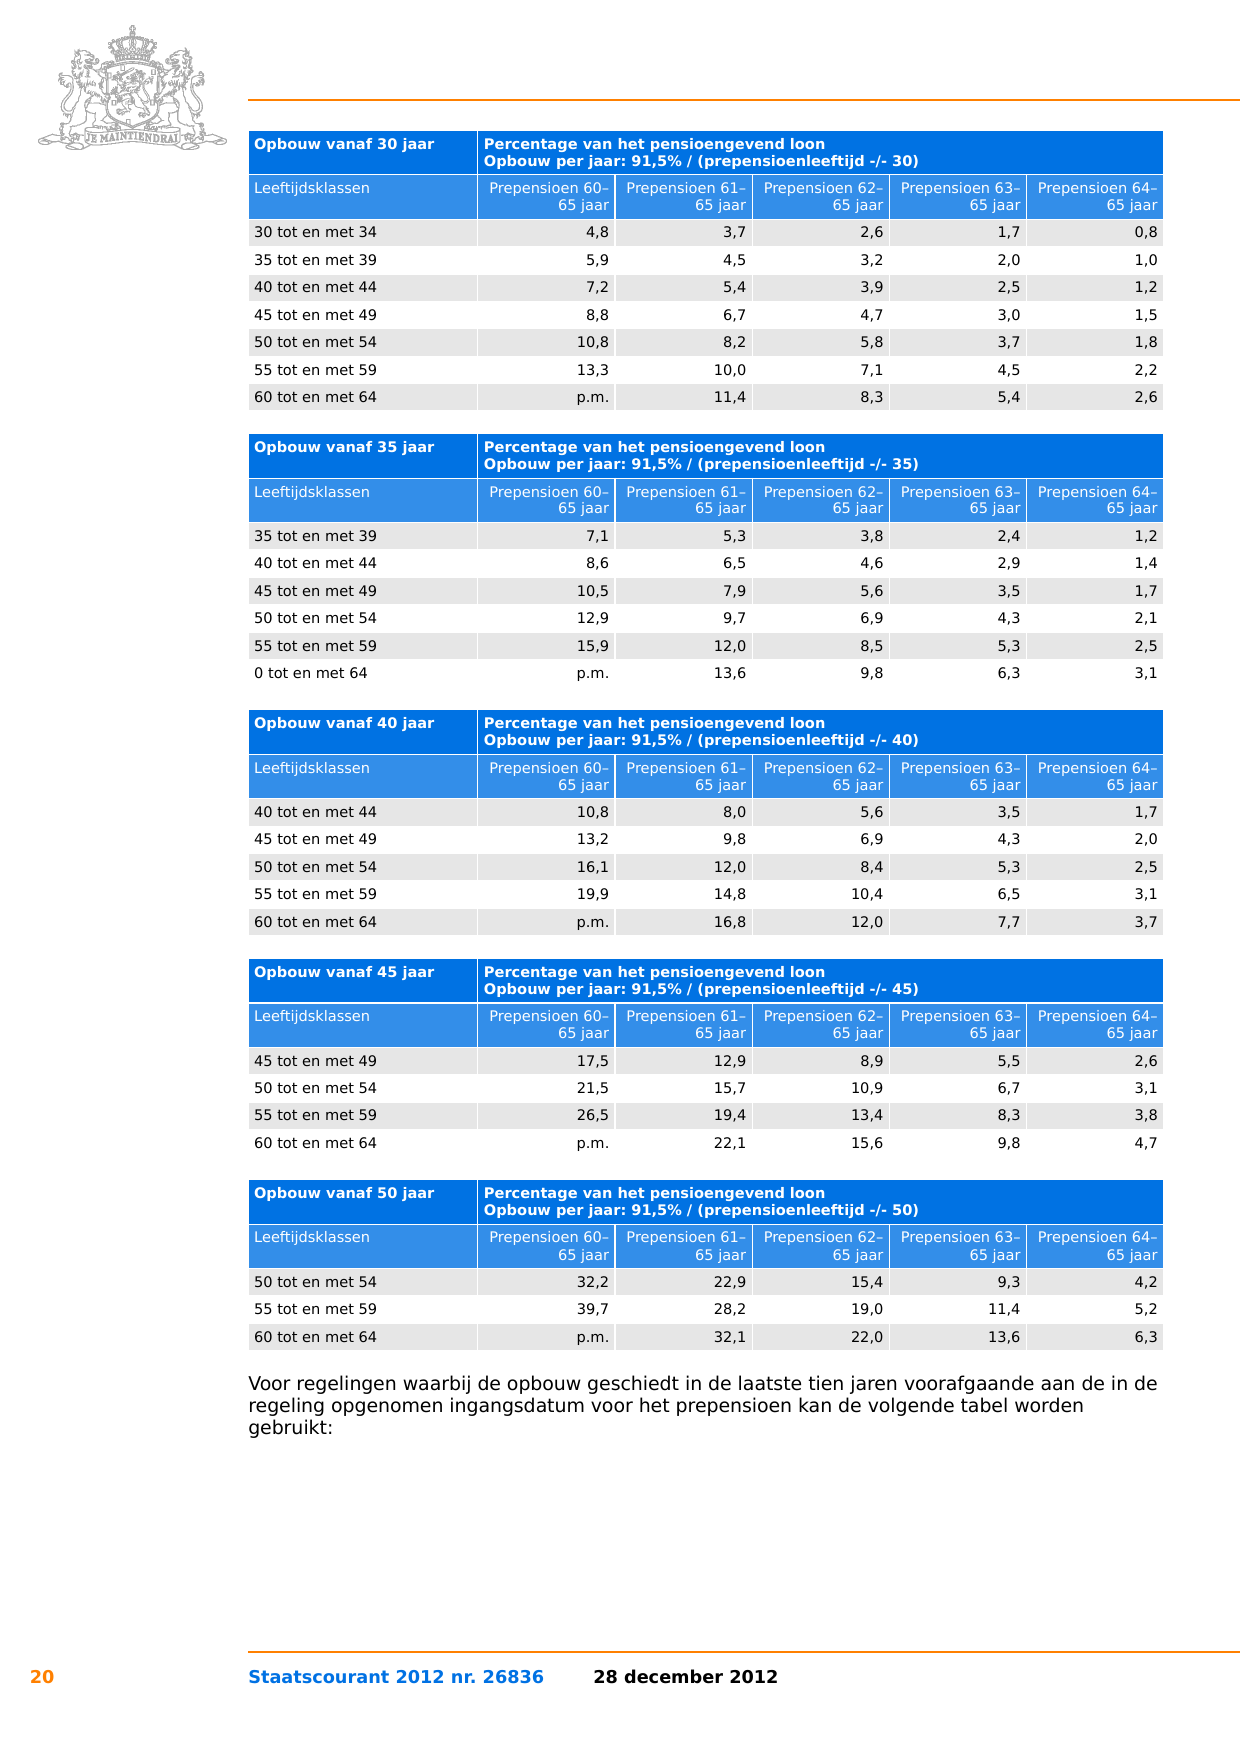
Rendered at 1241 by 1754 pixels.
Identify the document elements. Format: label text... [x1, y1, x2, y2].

picture [38, 25, 227, 150]
table_cell Prepensioen 62–65 jaar [753, 1004, 889, 1047]
table_header Opbouw vanaf 30 jaar [249, 131, 477, 174]
text Voor regelingen waarbij de opbouw geschiedt in de laatste tien jaren voorafgaande aan de in de regeling opgenomen ingangsdatum voor het prepensioen kan de volgende tabel worden gebruikt: [248, 1373, 1163, 1439]
table_cell 6,7 [616, 302, 752, 328]
table_cell 22,0 [753, 1324, 889, 1350]
table_cell 9,7 [616, 605, 752, 632]
table_cell 19,4 [616, 1103, 752, 1129]
table_cell 35 tot en met 39 [249, 247, 477, 273]
table_cell Prepensioen 63–65 jaar [890, 1225, 1026, 1268]
table_cell 40 tot en met 44 [249, 275, 477, 301]
table_cell 55 tot en met 59 [249, 357, 477, 383]
table_cell Prepensioen 64–65 jaar [1027, 175, 1163, 219]
table_cell 26,5 [478, 1103, 614, 1129]
table_cell 8,0 [616, 799, 752, 826]
table_cell 8,9 [753, 1048, 889, 1074]
table_cell 8,2 [616, 329, 752, 356]
table_cell 6,7 [890, 1075, 1026, 1102]
table_cell 3,7 [1027, 909, 1163, 935]
table_cell 21,5 [478, 1075, 614, 1102]
table_header Percentage van het pensioengevend loon Opbouw per jaar: 91,5% / (prepensioenleeftijd -/- 50) [478, 1180, 1163, 1224]
table_cell 4,8 [478, 220, 614, 246]
table_cell 1,5 [1027, 302, 1163, 328]
table_cell Prepensioen 64–65 jaar [1027, 1225, 1163, 1268]
table_cell 10,4 [753, 881, 889, 908]
table_cell 28,2 [616, 1296, 752, 1323]
table_cell 7,2 [478, 275, 614, 301]
table_cell Prepensioen 62–65 jaar [753, 479, 889, 522]
table_cell 7,9 [616, 578, 752, 604]
table_cell 5,3 [890, 854, 1026, 880]
table_header Opbouw vanaf 50 jaar [249, 1180, 477, 1224]
table_cell 32,1 [616, 1324, 752, 1350]
table_cell 4,6 [753, 551, 889, 577]
table_cell 9,8 [890, 1130, 1026, 1156]
table_cell 3,2 [753, 247, 889, 273]
table_cell 40 tot en met 44 [249, 551, 477, 577]
table_cell 35 tot en met 39 [249, 523, 477, 549]
table_cell 8,3 [753, 384, 889, 410]
table_cell p.m. [478, 384, 614, 410]
table_cell Prepensioen 60–65 jaar [478, 755, 614, 798]
table_cell 5,6 [753, 799, 889, 826]
table_cell 6,5 [890, 881, 1026, 908]
table_cell 3,8 [1027, 1103, 1163, 1129]
table_cell 1,7 [890, 220, 1026, 246]
table_cell 5,4 [890, 384, 1026, 410]
table_cell 45 tot en met 49 [249, 827, 477, 853]
table_cell 12,0 [753, 909, 889, 935]
table_cell 12,0 [616, 854, 752, 880]
table_cell 60 tot en met 64 [249, 384, 477, 410]
table_cell Prepensioen 63–65 jaar [890, 479, 1026, 522]
table_cell 9,8 [753, 660, 889, 686]
table_cell 3,1 [1027, 1075, 1163, 1102]
table_cell 6,9 [753, 827, 889, 853]
table_cell 4,7 [1027, 1130, 1163, 1156]
table_cell 1,7 [1027, 799, 1163, 826]
table_cell 9,3 [890, 1269, 1026, 1295]
table_cell Prepensioen 63–65 jaar [890, 175, 1026, 219]
table_cell 1,8 [1027, 329, 1163, 356]
table_cell 9,8 [616, 827, 752, 853]
table_header Opbouw vanaf 45 jaar [249, 959, 477, 1002]
table_cell Leeftijdsklassen [249, 755, 477, 798]
table_cell 10,8 [478, 799, 614, 826]
table_cell 6,5 [616, 551, 752, 577]
table_cell 3,8 [753, 523, 889, 549]
table_cell Prepensioen 63–65 jaar [890, 1004, 1026, 1047]
table_cell 1,7 [1027, 578, 1163, 604]
table_cell 3,9 [753, 275, 889, 301]
table_cell 3,5 [890, 799, 1026, 826]
table_cell 16,1 [478, 854, 614, 880]
table_cell 50 tot en met 54 [249, 1269, 477, 1295]
table_cell 12,9 [616, 1048, 752, 1074]
table_cell 8,6 [478, 551, 614, 577]
table_cell 39,7 [478, 1296, 614, 1323]
table_cell 8,4 [753, 854, 889, 880]
table_cell 14,8 [616, 881, 752, 908]
table_cell 2,4 [890, 523, 1026, 549]
table_cell 50 tot en met 54 [249, 1075, 477, 1102]
table_cell 10,9 [753, 1075, 889, 1102]
table_cell 2,1 [1027, 605, 1163, 632]
table_cell 45 tot en met 49 [249, 578, 477, 604]
table_cell 2,5 [1027, 633, 1163, 659]
table_cell 2,0 [1027, 827, 1163, 853]
table_cell 8,5 [753, 633, 889, 659]
table_cell 13,6 [890, 1324, 1026, 1350]
table_cell p.m. [478, 660, 614, 686]
table_cell 2,9 [890, 551, 1026, 577]
table_cell 4,7 [753, 302, 889, 328]
table_cell 3,5 [890, 578, 1026, 604]
table_cell 45 tot en met 49 [249, 302, 477, 328]
table_cell 55 tot en met 59 [249, 1296, 477, 1323]
table_cell 3,0 [890, 302, 1026, 328]
table_cell 4,5 [890, 357, 1026, 383]
table_cell 55 tot en met 59 [249, 1103, 477, 1129]
table_cell 5,9 [478, 247, 614, 273]
table_cell 5,3 [890, 633, 1026, 659]
table_cell Prepensioen 60–65 jaar [478, 479, 614, 522]
table_cell 7,7 [890, 909, 1026, 935]
table_cell 0 tot en met 64 [249, 660, 477, 686]
table_cell Prepensioen 60–65 jaar [478, 1225, 614, 1268]
table_cell 1,2 [1027, 523, 1163, 549]
table_header Percentage van het pensioengevend loon Opbouw per jaar: 91,5% / (prepensioenleeftijd -/- 30) [478, 131, 1163, 174]
table_cell p.m. [478, 1324, 614, 1350]
table_cell 15,9 [478, 633, 614, 659]
table_cell 1,4 [1027, 551, 1163, 577]
table_cell 60 tot en met 64 [249, 909, 477, 935]
table_cell 4,5 [616, 247, 752, 273]
table_cell 50 tot en met 54 [249, 854, 477, 880]
table_cell 8,3 [890, 1103, 1026, 1129]
table_cell 13,4 [753, 1103, 889, 1129]
table_cell Prepensioen 62–65 jaar [753, 175, 889, 219]
table_header Percentage van het pensioengevend loon Opbouw per jaar: 91,5% / (prepensioenleeftijd -/- 40) [478, 710, 1163, 754]
table_cell Leeftijdsklassen [249, 1004, 477, 1047]
table_cell 55 tot en met 59 [249, 881, 477, 908]
table_cell 10,8 [478, 329, 614, 356]
table_cell Prepensioen 63–65 jaar [890, 755, 1026, 798]
table_cell 10,5 [478, 578, 614, 604]
table_cell Prepensioen 64–65 jaar [1027, 479, 1163, 522]
table_header Opbouw vanaf 40 jaar [249, 710, 477, 754]
table_cell 0,8 [1027, 220, 1163, 246]
table_cell 5,5 [890, 1048, 1026, 1074]
table_cell 50 tot en met 54 [249, 329, 477, 356]
table_cell 5,8 [753, 329, 889, 356]
table_cell 6,9 [753, 605, 889, 632]
table_cell 7,1 [753, 357, 889, 383]
table_cell 2,5 [890, 275, 1026, 301]
table_cell 1,0 [1027, 247, 1163, 273]
table_cell 17,5 [478, 1048, 614, 1074]
table_cell 1,2 [1027, 275, 1163, 301]
table_cell p.m. [478, 909, 614, 935]
table_cell Prepensioen 61–65 jaar [616, 175, 752, 219]
table_cell 45 tot en met 49 [249, 1048, 477, 1074]
table_cell 6,3 [1027, 1324, 1163, 1350]
table_cell 40 tot en met 44 [249, 799, 477, 826]
table_cell 3,7 [616, 220, 752, 246]
table_cell 15,7 [616, 1075, 752, 1102]
table_cell Prepensioen 61–65 jaar [616, 479, 752, 522]
table_cell Leeftijdsklassen [249, 479, 477, 522]
table_cell 4,3 [890, 605, 1026, 632]
table_cell 11,4 [890, 1296, 1026, 1323]
table_cell 2,2 [1027, 357, 1163, 383]
table_cell 12,0 [616, 633, 752, 659]
table_cell Prepensioen 64–65 jaar [1027, 1004, 1163, 1047]
table_cell 5,2 [1027, 1296, 1163, 1323]
table_cell 5,4 [616, 275, 752, 301]
table_cell 5,3 [616, 523, 752, 549]
table_header Opbouw vanaf 35 jaar [249, 434, 477, 478]
table_cell 15,6 [753, 1130, 889, 1156]
table_cell 5,6 [753, 578, 889, 604]
table_cell 7,1 [478, 523, 614, 549]
table_cell 4,2 [1027, 1269, 1163, 1295]
table_cell 6,3 [890, 660, 1026, 686]
table_cell 13,6 [616, 660, 752, 686]
table_cell 3,1 [1027, 881, 1163, 908]
table_cell 16,8 [616, 909, 752, 935]
table_cell 3,1 [1027, 660, 1163, 686]
table_cell 60 tot en met 64 [249, 1130, 477, 1156]
table_cell 8,8 [478, 302, 614, 328]
table_cell Prepensioen 60–65 jaar [478, 1004, 614, 1047]
table_cell Leeftijdsklassen [249, 175, 477, 219]
table_cell 10,0 [616, 357, 752, 383]
table_cell 32,2 [478, 1269, 614, 1295]
table_cell p.m. [478, 1130, 614, 1156]
table_cell 13,2 [478, 827, 614, 853]
table_header Percentage van het pensioengevend loon Opbouw per jaar: 91,5% / (prepensioenleeftijd -/- 45) [478, 959, 1163, 1002]
table_cell 22,9 [616, 1269, 752, 1295]
table_cell Leeftijdsklassen [249, 1225, 477, 1268]
table_cell 2,6 [753, 220, 889, 246]
table_cell Prepensioen 62–65 jaar [753, 1225, 889, 1268]
table_cell 2,6 [1027, 384, 1163, 410]
table_cell 12,9 [478, 605, 614, 632]
table_cell 13,3 [478, 357, 614, 383]
table_cell 19,0 [753, 1296, 889, 1323]
table_cell 2,0 [890, 247, 1026, 273]
table_cell 19,9 [478, 881, 614, 908]
table_cell Prepensioen 60–65 jaar [478, 175, 614, 219]
table_cell 30 tot en met 34 [249, 220, 477, 246]
table_cell 2,6 [1027, 1048, 1163, 1074]
table_cell 22,1 [616, 1130, 752, 1156]
table_cell Prepensioen 61–65 jaar [616, 1225, 752, 1268]
table_cell 11,4 [616, 384, 752, 410]
table_header Percentage van het pensioengevend loon Opbouw per jaar: 91,5% / (prepensioenleeftijd -/- 35) [478, 434, 1163, 478]
table_cell 4,3 [890, 827, 1026, 853]
table_cell Prepensioen 61–65 jaar [616, 1004, 752, 1047]
table_cell 15,4 [753, 1269, 889, 1295]
table_cell 55 tot en met 59 [249, 633, 477, 659]
table_cell Prepensioen 62–65 jaar [753, 755, 889, 798]
table_cell 3,7 [890, 329, 1026, 356]
table_cell Prepensioen 64–65 jaar [1027, 755, 1163, 798]
table_cell 60 tot en met 64 [249, 1324, 477, 1350]
table_cell 2,5 [1027, 854, 1163, 880]
table_cell 50 tot en met 54 [249, 605, 477, 632]
table_cell Prepensioen 61–65 jaar [616, 755, 752, 798]
